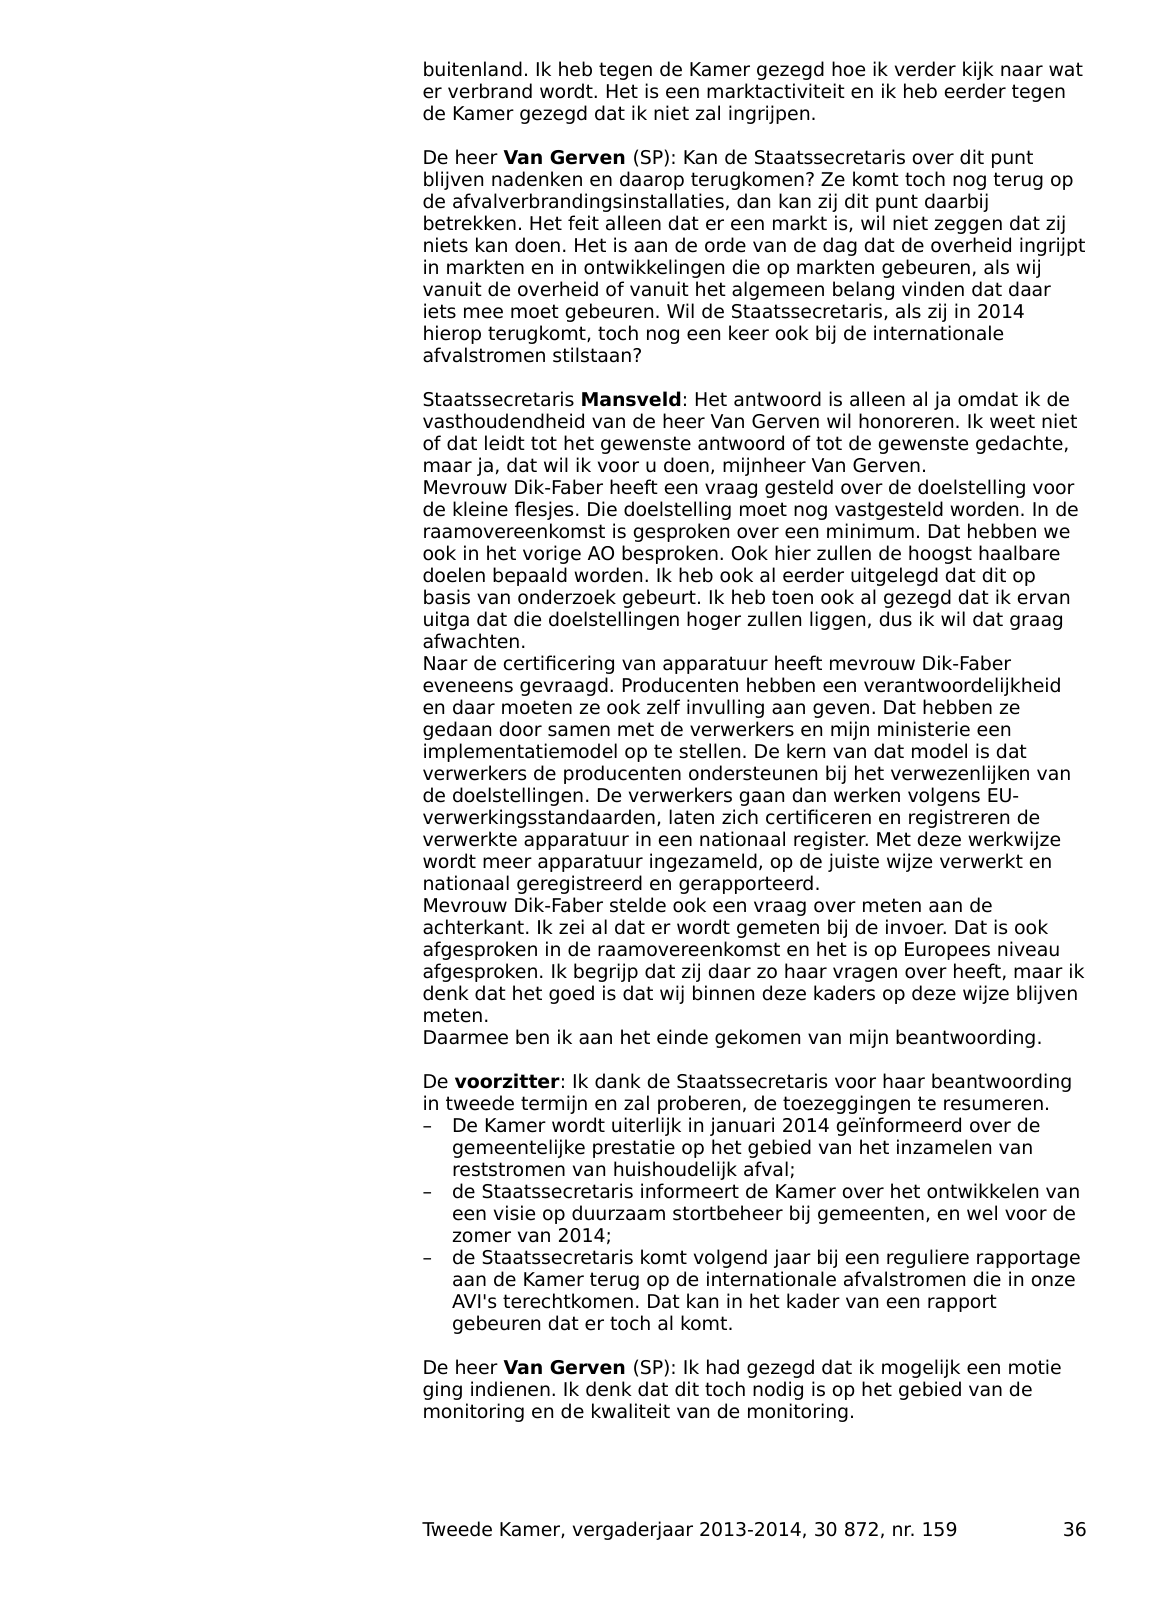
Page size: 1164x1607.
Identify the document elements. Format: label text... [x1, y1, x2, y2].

text – De Kamer wordt uiterlijk in januari 2014 geïnformeerd over de gemeentelijke prestatie op het gebied van het inzamelen van reststromen van huishoudelijk afval; [422, 1115, 1087, 1181]
text Naar de certificering van apparatuur heeft mevrouw Dik-Faber eveneens gevraagd. Producenten hebben een verantwoordelijkheid en daar moeten ze ook zelf invulling aan geven. Dat hebben ze gedaan door samen met de verwerkers en mijn ministerie een implementatiemodel op te stellen. De kern van dat model is dat verwerkers de producenten ondersteunen bij het verwezenlijken van de doelstellingen. De verwerkers gaan dan werken volgens EU-verwerkingsstandaarden, laten zich certificeren en registreren de verwerkte apparatuur in een nationaal register. Met deze werkwijze wordt meer apparatuur ingezameld, op de juiste wijze verwerkt en nationaal geregistreerd en gerapporteerd. [422, 653, 1087, 895]
text De heer Van Gerven (SP): Ik had gezegd dat ik mogelijk een motie ging indienen. Ik denk dat dit toch nodig is op het gebied van de monitoring en de kwaliteit van de monitoring. [422, 1357, 1087, 1423]
text De voorzitter: Ik dank de Staatssecretaris voor haar beantwoording in tweede termijn en zal proberen, de toezeggingen te resumeren. [422, 1071, 1087, 1115]
text Staatssecretaris Mansveld: Het antwoord is alleen al ja omdat ik de vasthoudendheid van de heer Van Gerven wil honoreren. Ik weet niet of dat leidt tot het gewenste antwoord of tot de gewenste gedachte, maar ja, dat wil ik voor u doen, mijnheer Van Gerven. [422, 389, 1087, 477]
text Mevrouw Dik-Faber stelde ook een vraag over meten aan de achterkant. Ik zei al dat er wordt gemeten bij de invoer. Dat is ook afgesproken in de raamovereenkomst en het is op Europees niveau afgesproken. Ik begrijp dat zij daar zo haar vragen over heeft, maar ik denk dat het goed is dat wij binnen deze kaders op deze wijze blijven meten. [422, 895, 1087, 1027]
text De heer Van Gerven (SP): Kan de Staatssecretaris over dit punt blijven nadenken en daarop terugkomen? Ze komt toch nog terug op de afvalverbrandingsinstallaties, dan kan zij dit punt daarbij betrekken. Het feit alleen dat er een markt is, wil niet zeggen dat zij niets kan doen. Het is aan de orde van de dag dat de overheid ingrijpt in markten en in ontwikkelingen die op markten gebeuren, als wij vanuit de overheid of vanuit het algemeen belang vinden dat daar iets mee moet gebeuren. Wil de Staatssecretaris, als zij in 2014 hierop terugkomt, toch nog een keer ook bij de internationale afvalstromen stilstaan? [422, 147, 1087, 367]
text – de Staatssecretaris komt volgend jaar bij een reguliere rapportage aan de Kamer terug op de internationale afvalstromen die in onze AVI's terechtkomen. Dat kan in het kader van een rapport gebeuren dat er toch al komt. [422, 1247, 1087, 1334]
text Daarmee ben ik aan het einde gekomen van mijn beantwoording. [422, 1027, 1087, 1048]
text Mevrouw Dik-Faber heeft een vraag gesteld over de doelstelling voor de kleine flesjes. Die doelstelling moet nog vastgesteld worden. In de raamovereenkomst is gesproken over een minimum. Dat hebben we ook in het vorige AO besproken. Ook hier zullen de hoogst haalbare doelen bepaald worden. Ik heb ook al eerder uitgelegd dat dit op basis van onderzoek gebeurt. Ik heb toen ook al gezegd dat ik ervan uitga dat die doelstellingen hoger zullen liggen, dus ik wil dat graag afwachten. [422, 477, 1087, 653]
text – de Staatssecretaris informeert de Kamer over het ontwikkelen van een visie op duurzaam stortbeheer bij gemeenten, en wel voor de zomer van 2014; [422, 1181, 1087, 1247]
text buitenland. Ik heb tegen de Kamer gezegd hoe ik verder kijk naar wat er verbrand wordt. Het is een marktactiviteit en ik heb eerder tegen de Kamer gezegd dat ik niet zal ingrijpen. [422, 59, 1087, 125]
